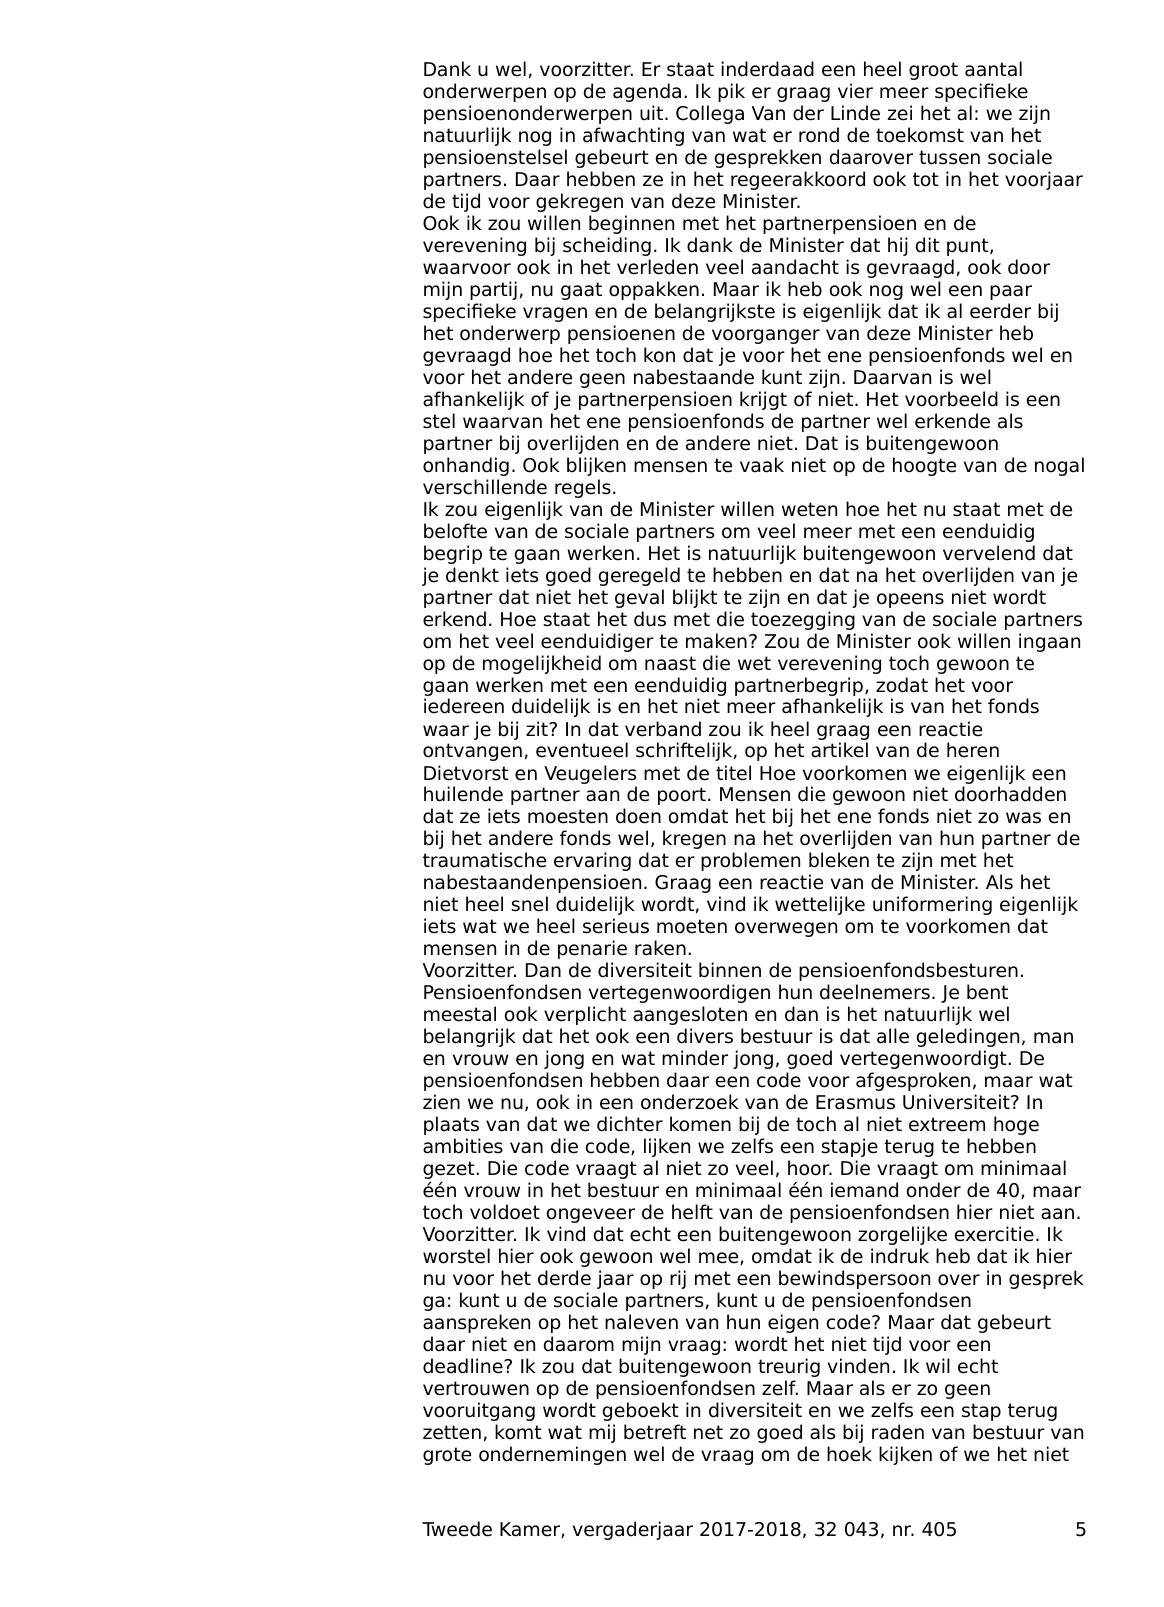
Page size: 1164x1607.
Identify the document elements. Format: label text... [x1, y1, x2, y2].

text Dank u wel, voorzitter. Er staat inderdaad een heel groot aantal onderwerpen op de agenda. Ik pik er graag vier meer specifieke pensioenonderwerpen uit. Collega Van der Linde zei het al: we zijn natuurlijk nog in afwachting van wat er rond de toekomst van het pensioenstelsel gebeurt en de gesprekken daarover tussen sociale partners. Daar hebben ze in het regeerakkoord ook tot in het voorjaar de tijd voor gekregen van deze Minister. [422, 59, 1087, 213]
text Voorzitter. Dan de diversiteit binnen de pensioenfondsbesturen. Pensioenfondsen vertegenwoordigen hun deelnemers. Je bent meestal ook verplicht aangesloten en dan is het natuurlijk wel belangrijk dat het ook een divers bestuur is dat alle geledingen, man en vrouw en jong en wat minder jong, goed vertegenwoordigt. De pensioenfondsen hebben daar een code voor afgesproken, maar wat zien we nu, ook in een onderzoek van de Erasmus Universiteit? In plaats van dat we dichter komen bij de toch al niet extreem hoge ambities van die code, lijken we zelfs een stapje terug te hebben gezet. Die code vraagt al niet zo veel, hoor. Die vraagt om minimaal één vrouw in het bestuur en minimaal één iemand onder de 40, maar toch voldoet ongeveer de helft van de pensioenfondsen hier niet aan. [422, 960, 1087, 1224]
text Voorzitter. Ik vind dat echt een buitengewoon zorgelijke exercitie. Ik worstel hier ook gewoon wel mee, omdat ik de indruk heb dat ik hier nu voor het derde jaar op rij met een bewindspersoon over in gesprek ga: kunt u de sociale partners, kunt u de pensioenfondsen aanspreken op het naleven van hun eigen code? Maar dat gebeurt daar niet en daarom mijn vraag: wordt het niet tijd voor een deadline? Ik zou dat buitengewoon treurig vinden. Ik wil echt vertrouwen op de pensioenfondsen zelf. Maar als er zo geen vooruitgang wordt geboekt in diversiteit en we zelfs een stap terug zetten, komt wat mij betreft net zo goed als bij raden van bestuur van grote ondernemingen wel de vraag om de hoek kijken of we het niet [422, 1224, 1087, 1466]
text Ook ik zou willen beginnen met het partnerpensioen en de verevening bij scheiding. Ik dank de Minister dat hij dit punt, waarvoor ook in het verleden veel aandacht is gevraagd, ook door mijn partij, nu gaat oppakken. Maar ik heb ook nog wel een paar specifieke vragen en de belangrijkste is eigenlijk dat ik al eerder bij het onderwerp pensioenen de voorganger van deze Minister heb gevraagd hoe het toch kon dat je voor het ene pensioenfonds wel en voor het andere geen nabestaande kunt zijn. Daarvan is wel afhankelijk of je partnerpensioen krijgt of niet. Het voorbeeld is een stel waarvan het ene pensioenfonds de partner wel erkende als partner bij overlijden en de andere niet. Dat is buitengewoon onhandig. Ook blijken mensen te vaak niet op de hoogte van de nogal verschillende regels. [422, 213, 1087, 499]
text Ik zou eigenlijk van de Minister willen weten hoe het nu staat met de belofte van de sociale partners om veel meer met een eenduidig begrip te gaan werken. Het is natuurlijk buitengewoon vervelend dat je denkt iets goed geregeld te hebben en dat na het overlijden van je partner dat niet het geval blijkt te zijn en dat je opeens niet wordt erkend. Hoe staat het dus met die toezegging van de sociale partners om het veel eenduidiger te maken? Zou de Minister ook willen ingaan op de mogelijkheid om naast die wet verevening toch gewoon te gaan werken met een eenduidig partnerbegrip, zodat het voor iedereen duidelijk is en het niet meer afhankelijk is van het fonds waar je bij zit? In dat verband zou ik heel graag een reactie ontvangen, eventueel schriftelijk, op het artikel van de heren Dietvorst en Veugelers met de titel Hoe voorkomen we eigenlijk een huilende partner aan de poort. Mensen die gewoon niet doorhadden dat ze iets moesten doen omdat het bij het ene fonds niet zo was en bij het andere fonds wel, kregen na het overlijden van hun partner de traumatische ervaring dat er problemen bleken te zijn met het nabestaandenpensioen. Graag een reactie van de Minister. Als het niet heel snel duidelijk wordt, vind ik wettelijke uniformering eigenlijk iets wat we heel serieus moeten overwegen om te voorkomen dat mensen in de penarie raken. [422, 499, 1087, 960]
